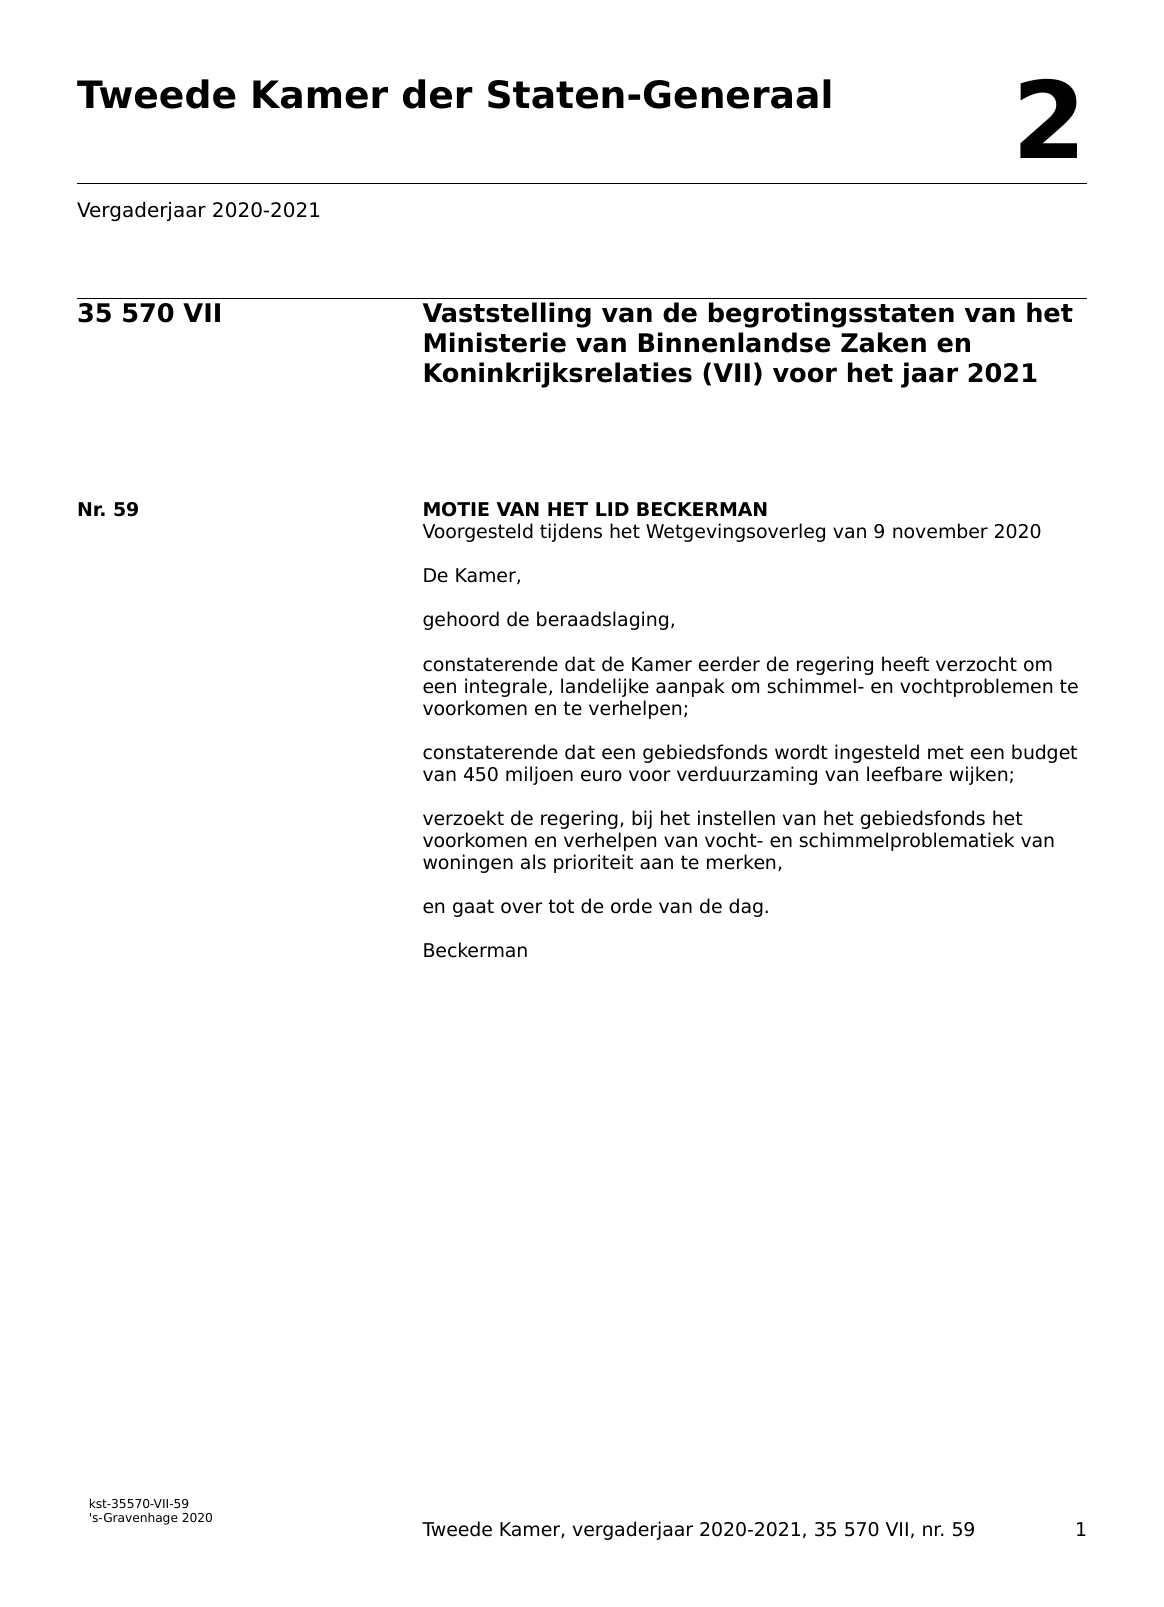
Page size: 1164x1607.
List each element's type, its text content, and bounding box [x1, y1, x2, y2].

text en gaat over tot de orde van de dag. [422, 896, 1087, 918]
text constaterende dat de Kamer eerder de regering heeft verzocht om een integrale, landelijke aanpak om schimmel- en vochtproblemen te voorkomen en te verhelpen; [422, 653, 1087, 719]
table_header Tweede Kamer der Staten-Generaal [77, 59, 886, 183]
text De Kamer, [422, 565, 1087, 587]
table_header 2 [886, 59, 1087, 183]
text 's-Gravenhage 2020 [88, 1511, 323, 1525]
text gehoord de beraadslaging, [422, 609, 1087, 631]
text verzoekt de regering, bij het instellen van het gebiedsfonds het voorkomen en verhelpen van vocht- en schimmelproblematiek van woningen als prioriteit aan te merken, [422, 808, 1087, 874]
text Beckerman [422, 940, 1087, 962]
text Voorgesteld tijdens het Wetgevingsoverleg van 9 november 2020 [422, 521, 1087, 543]
subtitle 35 570 VII Vaststelling van de begrotingsstaten van het Ministerie van Binnenlandse Zaken en Koninkrijksrelaties (VII) voor het jaar 2021 [77, 299, 1087, 388]
table_cell Vergaderjaar 2020-2021 [77, 184, 1087, 298]
text kst-35570-VII-59 [88, 1497, 323, 1511]
text constaterende dat een gebiedsfonds wordt ingesteld met een budget van 450 miljoen euro voor verduurzaming van leefbare wijken; [422, 742, 1087, 786]
subtitle Nr. 59 MOTIE VAN HET LID BECKERMAN [77, 499, 1087, 521]
